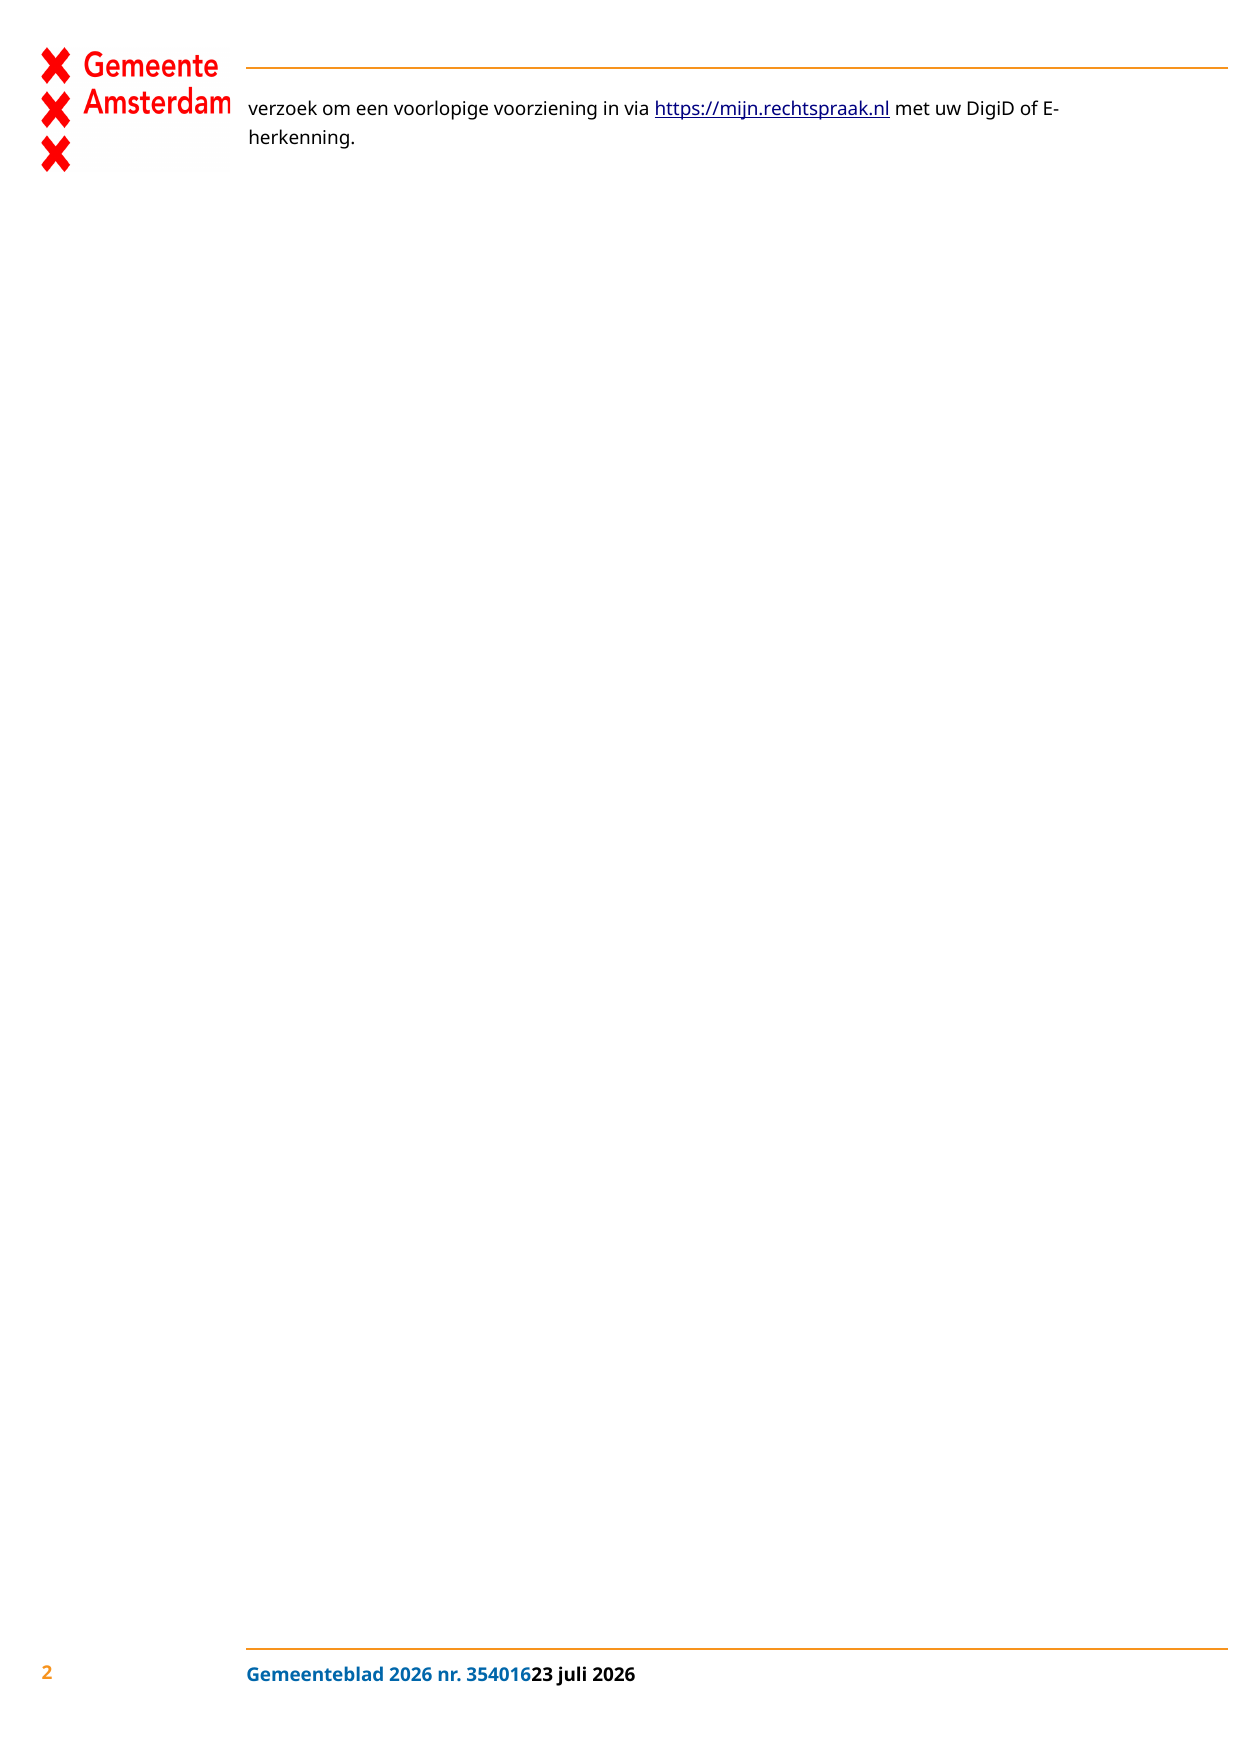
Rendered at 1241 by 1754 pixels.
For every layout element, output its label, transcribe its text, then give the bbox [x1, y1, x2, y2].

picture [41, 47, 231, 172]
text verzoek om een voorlopige voorziening in via https://mijn.rechtspraak.nl met uw DigiD of E-herkenning. [248, 95, 1152, 150]
